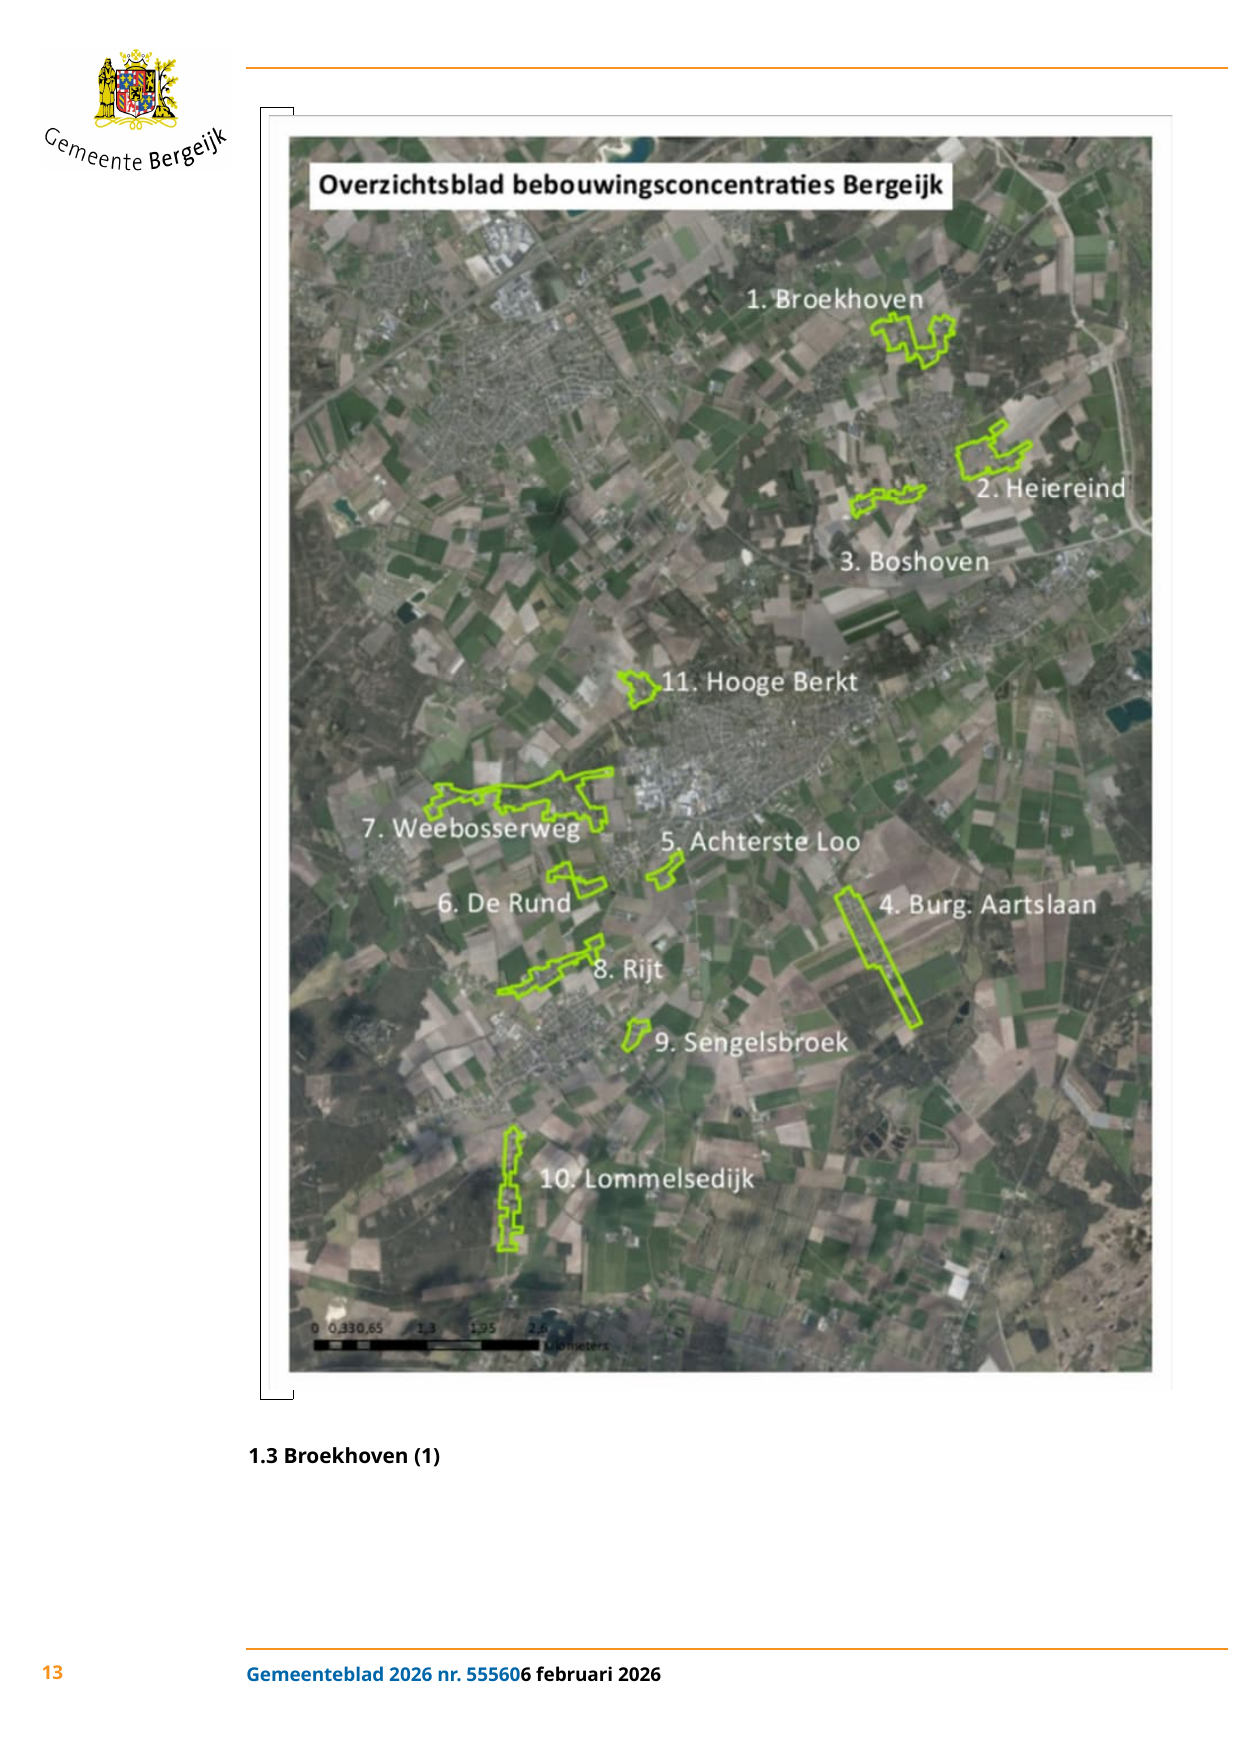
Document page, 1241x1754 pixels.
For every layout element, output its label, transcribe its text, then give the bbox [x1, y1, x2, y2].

text 1.3 Broekhoven (1) [248, 1441, 1152, 1469]
picture [268, 115, 1173, 1390]
picture [41, 47, 231, 172]
